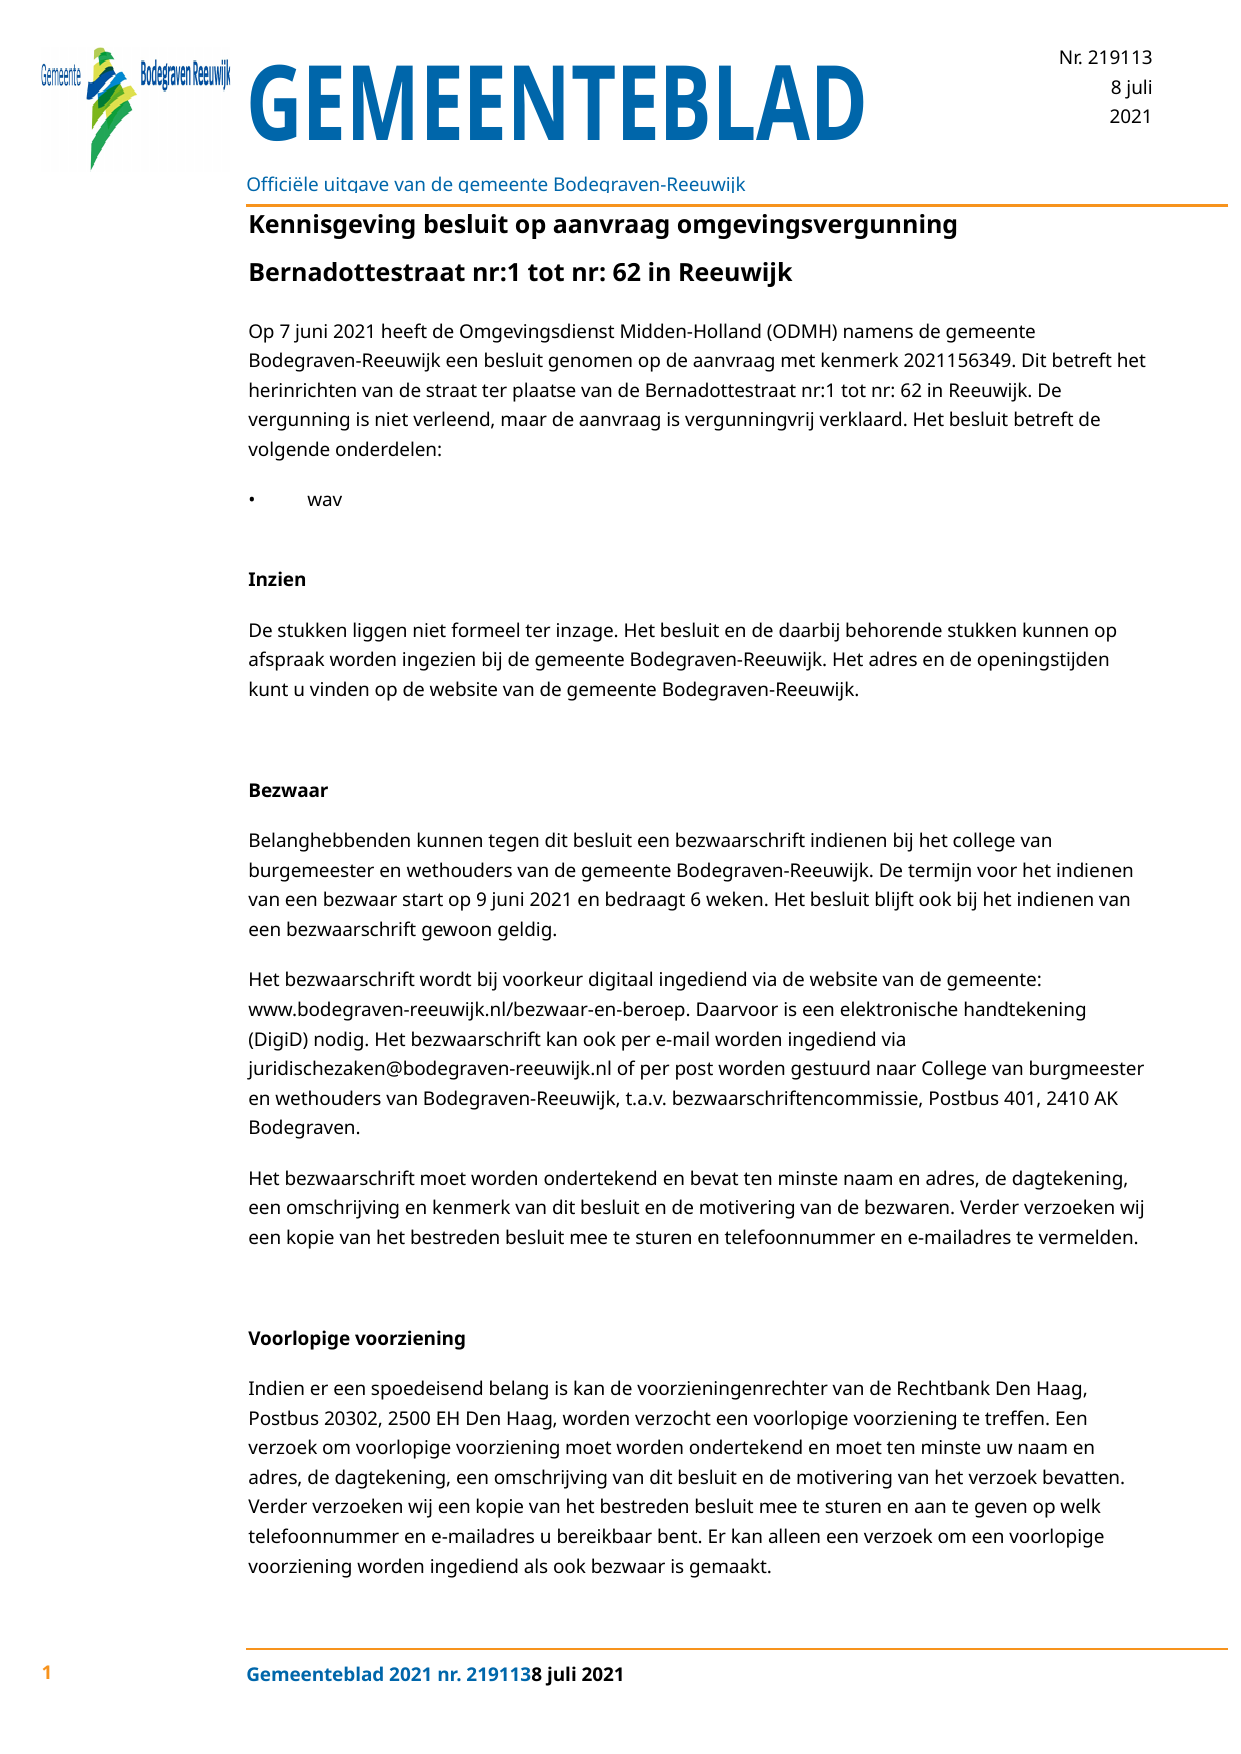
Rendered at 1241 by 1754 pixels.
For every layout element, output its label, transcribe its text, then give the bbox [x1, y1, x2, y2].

text Het bezwaarschrift moet worden ondertekend en bevat ten minste naam en adres, de dagtekening, een omschrijving en kenmerk van dit besluit en de motivering van de bezwaren. Verder verzoeken wij een kopie van het bestreden besluit mee te sturen en telefoonnummer en e-mailadres te vermelden. [248, 1165, 1152, 1250]
text Op 7 juni 2021 heeft de Omgevingsdienst Midden-Holland (ODMH) namens de gemeente Bodegraven-Reeuwijk een besluit genomen op de aanvraag met kenmerk 2021156349. Dit betreft het herinrichten van de straat ter plaatse van de Bernadottestraat nr:1 tot nr: 62 in Reeuwijk. De vergunning is niet verleend, maar de aanvraag is vergunningvrij verklaard. Het besluit betreft de volgende onderdelen: [248, 318, 1152, 462]
text Kennisgeving besluit op aanvraag omgevingsvergunning Bernadottestraat nr:1 tot nr: 62 in Reeuwijk [248, 207, 1152, 288]
text Belanghebbenden kunnen tegen dit besluit een bezwaarschrift indienen bij het college van burgemeester en wethouders van de gemeente Bodegraven-Reeuwijk. De termijn voor het indienen van een bezwaar start op 9 juni 2021 en bedraagt 6 weken. Het besluit blijft ook bij het indienen van een bezwaarschrift gewoon geldig. [248, 827, 1152, 942]
list wav [248, 487, 1152, 512]
picture [41, 47, 231, 172]
text Het bezwaarschrift wordt bij voorkeur digitaal ingediend via de website van de gemeente: www.bodegraven-reeuwijk.nl/bezwaar-en-beroep. Daarvoor is een elektronische handtekening (DigiD) nodig. Het bezwaarschrift kan ook per e-mail worden ingediend via juridischezaken@bodegraven-reeuwijk.nl of per post worden gestuurd naar College van burgmeester en wethouders van Bodegraven-Reeuwijk, t.a.v. bezwaarschriftencommissie, Postbus 401, 2410 AK Bodegraven. [248, 967, 1152, 1140]
text De stukken liggen niet formeel ter inzage. Het besluit en de daarbij behorende stukken kunnen op afspraak worden ingezien bij de gemeente Bodegraven-Reeuwijk. Het adres en de openingstijden kunt u vinden op de website van de gemeente Bodegraven-Reeuwijk. [248, 617, 1152, 702]
text Bezwaar [248, 777, 1152, 803]
text Inzien [248, 567, 1152, 592]
text Indien er een spoedeisend belang is kan de voorzieningenrechter van de Rechtbank Den Haag, Postbus 20302, 2500 EH Den Haag, worden verzocht een voorlopige voorziening te treffen. Een verzoek om voorlopige voorziening moet worden ondertekend en moet ten minste uw naam en adres, de dagtekening, een omschrijving van dit besluit en de motivering van het verzoek bevatten. Verder verzoeken wij een kopie van het bestreden besluit mee te sturen en aan te geven op welk telefoonnummer en e-mailadres u bereikbaar bent. Er kan alleen een verzoek om een voorlopige voorziening worden ingediend als ook bezwaar is gemaakt. [248, 1375, 1152, 1579]
text Voorlopige voorziening [248, 1325, 1152, 1351]
